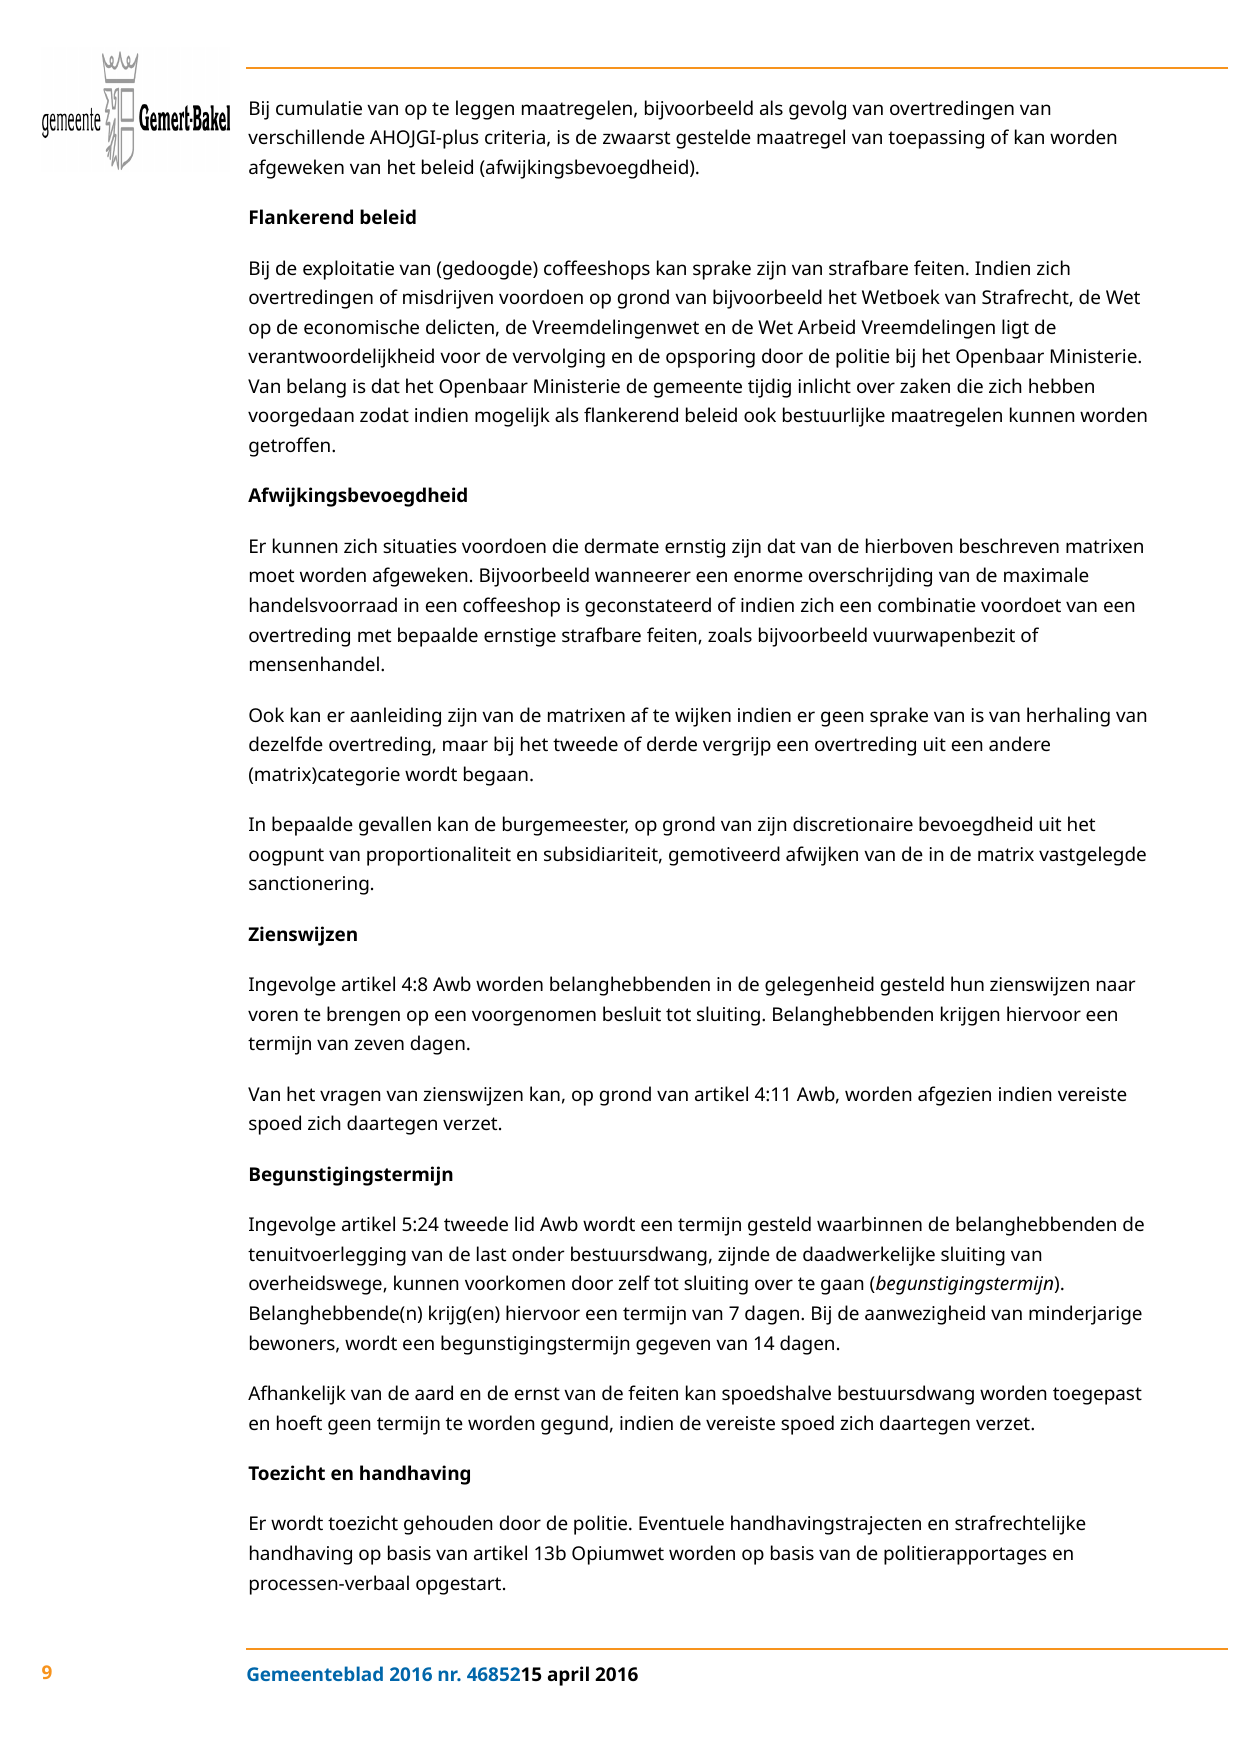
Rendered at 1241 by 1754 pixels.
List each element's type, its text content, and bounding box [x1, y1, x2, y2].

text Ingevolge artikel 5:24 tweede lid Awb wordt een termijn gesteld waarbinnen de belanghebbenden de tenuitvoerlegging van de last onder bestuursdwang, zijnde de daadwerkelijke sluiting van overheidswege, kunnen voorkomen door zelf tot sluiting over te gaan (begunstigingstermijn). Belanghebbende(n) krijg(en) hiervoor een termijn van 7 dagen. Bij de aanwezigheid van minderjarige bewoners, wordt een begunstigingstermijn gegeven van 14 dagen. [248, 1211, 1152, 1356]
picture [41, 47, 231, 172]
text Ingevolge artikel 4:8 Awb worden belanghebbenden in de gelegenheid gesteld hun zienswijzen naar voren te brengen op een voorgenomen besluit tot sluiting. Belanghebbenden krijgen hiervoor een termijn van zeven dagen. [248, 971, 1152, 1056]
text Van het vragen van zienswijzen kan, op grond van artikel 4:11 Awb, worden afgezien indien vereiste spoed zich daartegen verzet. [248, 1081, 1152, 1136]
text Bij de exploitatie van (gedoogde) coffeeshops kan sprake zijn van strafbare feiten. Indien zich overtredingen of misdrijven voordoen op grond van bijvoorbeeld het Wetboek van Strafrecht, de Wet op de economische delicten, de Vreemdelingenwet en de Wet Arbeid Vreemdelingen ligt de verantwoordelijkheid voor de vervolging en de opsporing door de politie bij het Openbaar Ministerie. Van belang is dat het Openbaar Ministerie de gemeente tijdig inlicht over zaken die zich hebben voorgedaan zodat indien mogelijk als flankerend beleid ook bestuurlijke maatregelen kunnen worden getroffen. [248, 255, 1152, 458]
text Begunstigingstermijn [248, 1161, 1152, 1187]
text Ook kan er aanleiding zijn van de matrixen af te wijken indien er geen sprake van is van herhaling van dezelfde overtreding, maar bij het tweede of derde vergrijp een overtreding uit een andere (matrix)categorie wordt begaan. [248, 702, 1152, 787]
text Zienswijzen [248, 921, 1152, 947]
text Afhankelijk van de aard en de ernst van de feiten kan spoedshalve bestuursdwang worden toegepast en hoeft geen termijn te worden gegund, indien de vereiste spoed zich daartegen verzet. [248, 1380, 1152, 1436]
text In bepaalde gevallen kan de burgemeester, op grond van zijn discretionaire bevoegdheid uit het oogpunt van proportionaliteit en subsidiariteit, gemotiveerd afwijken van de in de matrix vastgelegde sanctionering. [248, 811, 1152, 896]
text Toezicht en handhaving [248, 1460, 1152, 1486]
text Er wordt toezicht gehouden door de politie. Eventuele handhavingstrajecten en strafrechtelijke handhaving op basis van artikel 13b Opiumwet worden op basis van de politierapportages en processen-verbaal opgestart. [248, 1511, 1152, 1596]
text Bij cumulatie van op te leggen maatregelen, bijvoorbeeld als gevolg van overtredingen van verschillende AHOJGI-plus criteria, is de zwaarst gestelde maatregel van toepassing of kan worden afgeweken van het beleid (afwijkingsbevoegdheid). [248, 95, 1152, 180]
text Afwijkingsbevoegdheid [248, 483, 1152, 508]
text Er kunnen zich situaties voordoen die dermate ernstig zijn dat van de hierboven beschreven matrixen moet worden afgeweken. Bijvoorbeeld wanneerer een enorme overschrijding van de maximale handelsvoorraad in een coffeeshop is geconstateerd of indien zich een combinatie voordoet van een overtreding met bepaalde ernstige strafbare feiten, zoals bijvoorbeeld vuurwapenbezit of mensenhandel. [248, 533, 1152, 677]
text Flankerend beleid [248, 204, 1152, 230]
